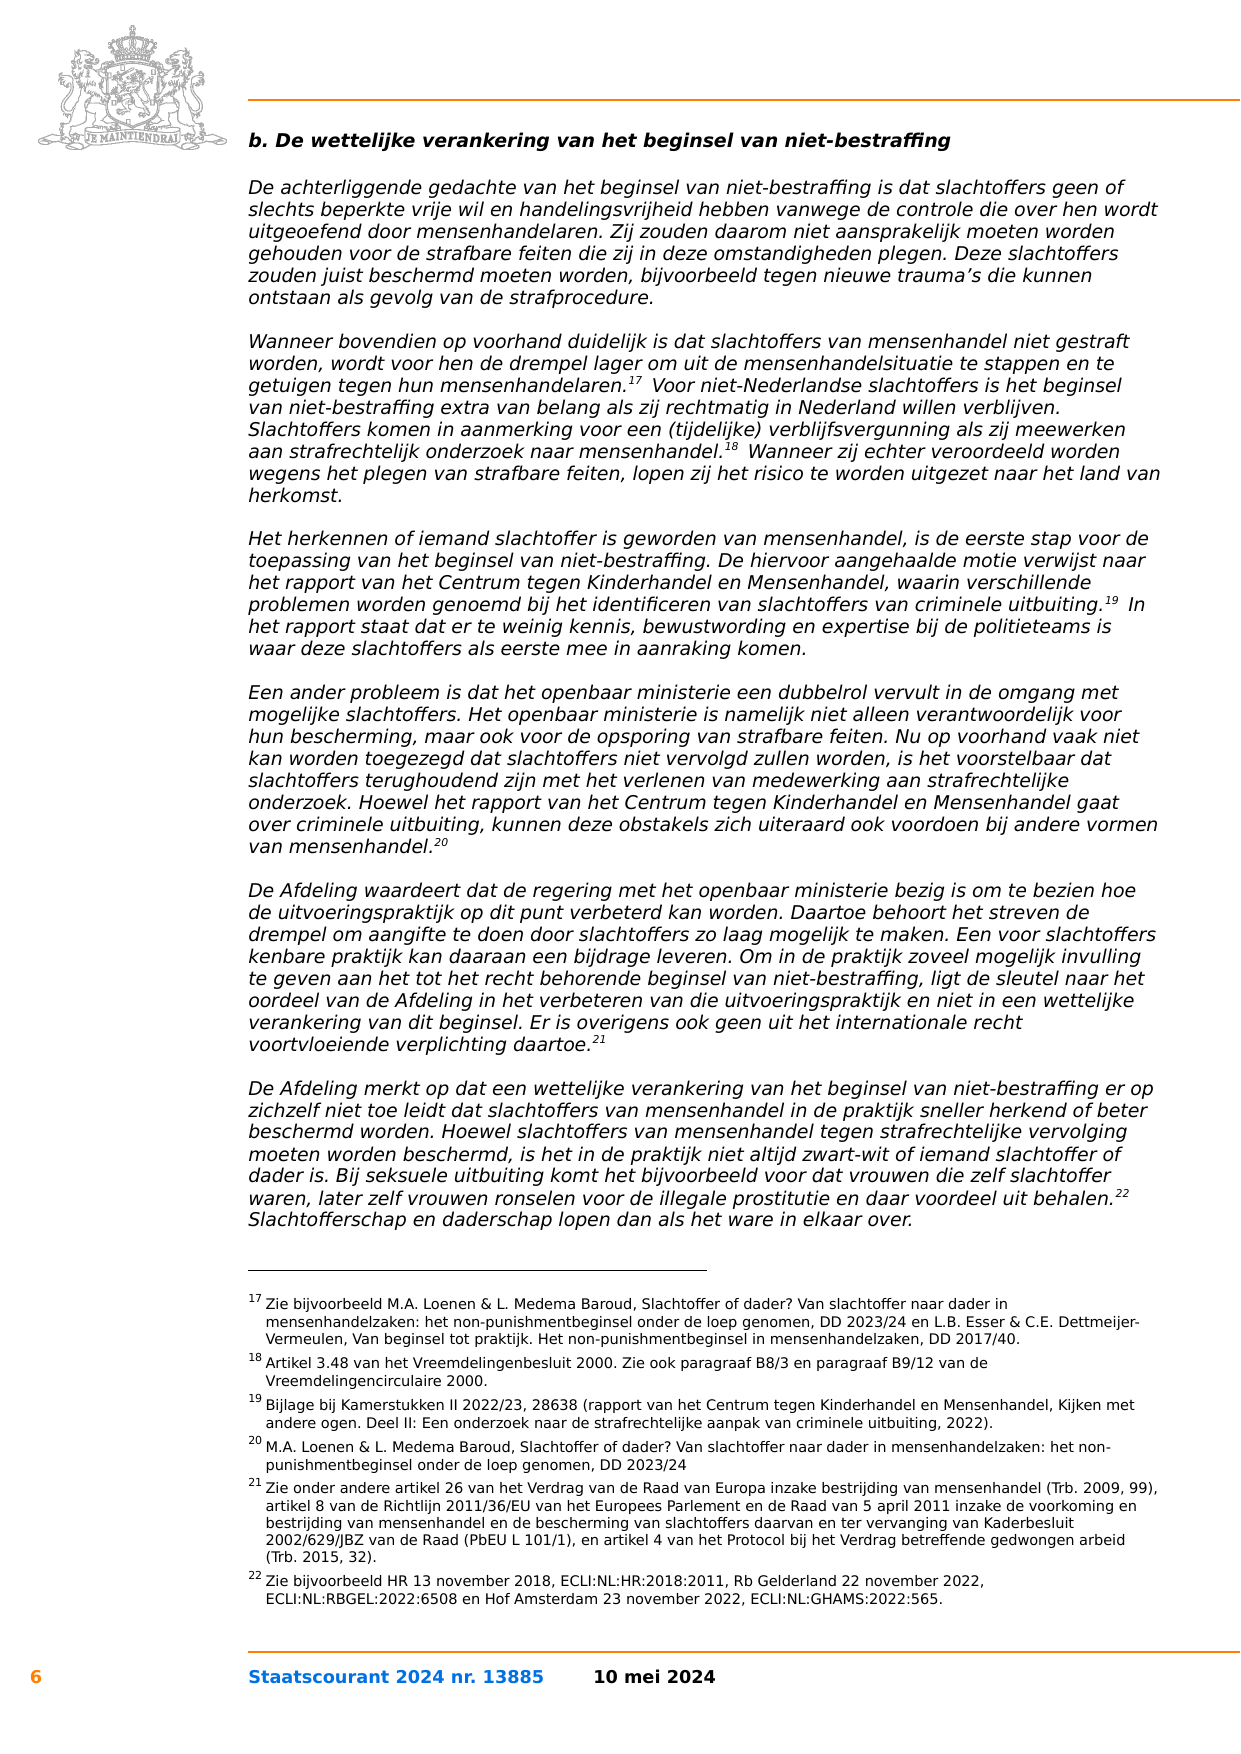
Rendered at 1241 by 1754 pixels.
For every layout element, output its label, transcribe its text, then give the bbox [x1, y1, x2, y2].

text Zie bijvoorbeeld M.A. Loenen & L. Medema Baroud, Slachtoffer of dader? Van slachtoffer naar dader in mensenhandelzaken: het non-punishmentbeginsel onder de loep genomen, DD 2023/24 en L.B. Esser & C.E. Dettmeijer-Vermeulen, Van beginsel tot praktijk. Het non-punishmentbeginsel in mensenhandelzaken, DD 2017/40. [248, 1292, 1163, 1348]
text Het herkennen of iemand slachtoffer is geworden van mensenhandel, is de eerste stap voor de toepassing van het beginsel van niet-bestraffing. De hiervoor aangehaalde motie verwijst naar het rapport van het Centrum tegen Kinderhandel en Mensenhandel, waarin verschillende problemen worden genoemd bij het identificeren van slachtoffers van criminele uitbuiting. In het rapport staat dat er te weinig kennis, bewustwording en expertise bij de politieteams is waar deze slachtoffers als eerste mee in aanraking komen. [248, 528, 1163, 660]
text Artikel 3.48 van het Vreemdelingenbesluit 2000. Zie ook paragraaf B8/3 en paragraaf B9/12 van de Vreemdelingencirculaire 2000. [248, 1351, 1163, 1390]
text De Afdeling waardeert dat de regering met het openbaar ministerie bezig is om te bezien hoe de uitvoeringspraktijk op dit punt verbeterd kan worden. Daartoe behoort het streven de drempel om aangifte te doen door slachtoffers zo laag mogelijk te maken. Een voor slachtoffers kenbare praktijk kan daaraan een bijdrage leveren. Om in de praktijk zoveel mogelijk invulling te geven aan het tot het recht behorende beginsel van niet-bestraffing, ligt de sleutel naar het oordeel van de Afdeling in het verbeteren van die uitvoeringspraktijk en niet in een wettelijke verankering van dit beginsel. Er is overigens ook geen uit het internationale recht voortvloeiende verplichting daartoe. [248, 880, 1163, 1056]
subtitle b. De wettelijke verankering van het beginsel van niet-bestraffing [248, 130, 1163, 152]
text Wanneer bovendien op voorhand duidelijk is dat slachtoffers van mensenhandel niet gestraft worden, wordt voor hen de drempel lager om uit de mensenhandelsituatie te stappen en te getuigen tegen hun mensenhandelaren. Voor niet-Nederlandse slachtoffers is het beginsel van niet-bestraffing extra van belang als zij rechtmatig in Nederland willen verblijven. Slachtoffers komen in aanmerking voor een (tijdelijke) verblijfsvergunning als zij meewerken aan strafrechtelijk onderzoek naar mensenhandel. Wanneer zij echter veroordeeld worden wegens het plegen van strafbare feiten, lopen zij het risico te worden uitgezet naar het land van herkomst. [248, 331, 1163, 506]
picture [38, 25, 227, 150]
text Zie onder andere artikel 26 van het Verdrag van de Raad van Europa inzake bestrijding van mensenhandel (Trb. 2009, 99), artikel 8 van de Richtlijn 2011/36/EU van het Europees Parlement en de Raad van 5 april 2011 inzake de voorkoming en bestrijding van mensenhandel en de bescherming van slachtoffers daarvan en ter vervanging van Kaderbesluit 2002/629/JBZ van de Raad (PbEU L 101/1), en artikel 4 van het Protocol bij het Verdrag betreffende gedwongen arbeid (Trb. 2015, 32). [248, 1476, 1163, 1566]
text M.A. Loenen & L. Medema Baroud, Slachtoffer of dader? Van slachtoffer naar dader in mensenhandelzaken: het non-punishmentbeginsel onder de loep genomen, DD 2023/24 [248, 1434, 1163, 1473]
text De achterliggende gedachte van het beginsel van niet-bestraffing is dat slachtoffers geen of slechts beperkte vrije wil en handelingsvrijheid hebben vanwege de controle die over hen wordt uitgeoefend door mensenhandelaren. Zij zouden daarom niet aansprakelijk moeten worden gehouden voor de strafbare feiten die zij in deze omstandigheden plegen. Deze slachtoffers zouden juist beschermd moeten worden, bijvoorbeeld tegen nieuwe trauma’s die kunnen ontstaan als gevolg van de strafprocedure. [248, 177, 1163, 309]
text Een ander probleem is dat het openbaar ministerie een dubbelrol vervult in de omgang met mogelijke slachtoffers. Het openbaar ministerie is namelijk niet alleen verantwoordelijk voor hun bescherming, maar ook voor de opsporing van strafbare feiten. Nu op voorhand vaak niet kan worden toegezegd dat slachtoffers niet vervolgd zullen worden, is het voorstelbaar dat slachtoffers terughoudend zijn met het verlenen van medewerking aan strafrechtelijke onderzoek. Hoewel het rapport van het Centrum tegen Kinderhandel en Mensenhandel gaat over criminele uitbuiting, kunnen deze obstakels zich uiteraard ook voordoen bij andere vormen van mensenhandel. [248, 682, 1163, 858]
text De Afdeling merkt op dat een wettelijke verankering van het beginsel van niet-bestraffing er op zichzelf niet toe leidt dat slachtoffers van mensenhandel in de praktijk sneller herkend of beter beschermd worden. Hoewel slachtoffers van mensenhandel tegen strafrechtelijke vervolging moeten worden beschermd, is het in de praktijk niet altijd zwart-wit of iemand slachtoffer of dader is. Bij seksuele uitbuiting komt het bijvoorbeeld voor dat vrouwen die zelf slachtoffer waren, later zelf vrouwen ronselen voor de illegale prostitutie en daar voordeel uit behalen. Slachtofferschap en daderschap lopen dan als het ware in elkaar over. [248, 1077, 1163, 1231]
text Bijlage bij Kamerstukken II 2022/23, 28638 (rapport van het Centrum tegen Kinderhandel en Mensenhandel, Kijken met andere ogen. Deel II: Een onderzoek naar de strafrechtelijke aanpak van criminele uitbuiting, 2022). [248, 1393, 1163, 1432]
text Zie bijvoorbeeld HR 13 november 2018, ECLI:NL:HR:2018:2011, Rb Gelderland 22 november 2022, ECLI:NL:RBGEL:2022:6508 en Hof Amsterdam 23 november 2022, ECLI:NL:GHAMS:2022:565. [248, 1569, 1163, 1608]
